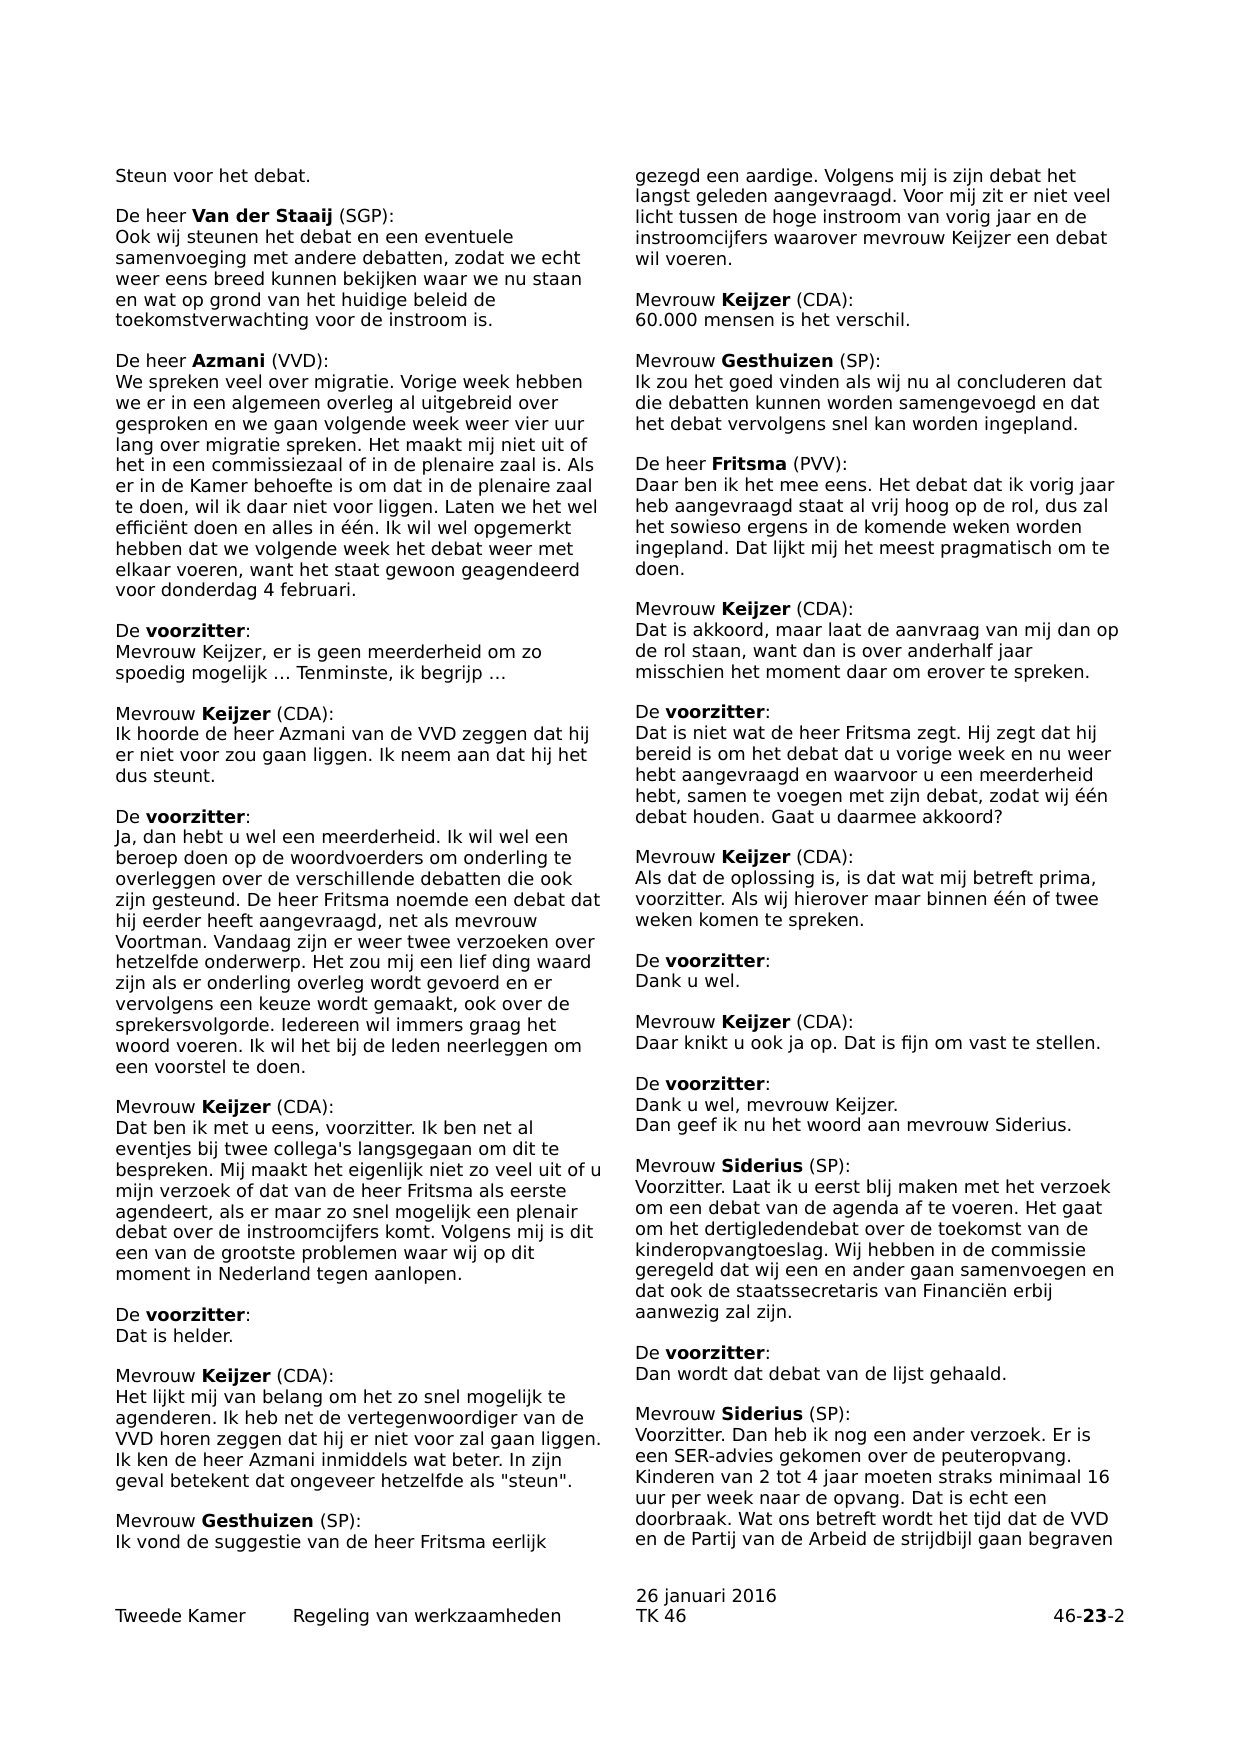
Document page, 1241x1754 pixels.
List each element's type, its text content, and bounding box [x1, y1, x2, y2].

text De voorzitter: [635, 951, 1125, 971]
text 60.000 mensen is het verschil. [635, 310, 1125, 331]
text Dank u wel, mevrouw Keijzer. [635, 1094, 1125, 1115]
text De heer Azmani (VVD): [115, 351, 605, 372]
text Ik zou het goed vinden als wij nu al concluderen dat die debatten kunnen worden samengevoegd en dat het debat vervolgens snel kan worden ingepland. [635, 372, 1125, 434]
text Mevrouw Keijzer, er is geen meerderheid om zo spoedig mogelijk … Tenminste, ik begrijp … [115, 642, 605, 683]
text De voorzitter: [635, 702, 1125, 723]
text Mevrouw Keijzer (CDA): [635, 1012, 1125, 1033]
text De voorzitter: [115, 807, 605, 827]
text De voorzitter: [635, 1343, 1125, 1363]
text Ook wij steunen het debat en een eventuele samenvoeging met andere debatten, zodat we echt weer eens breed kunnen bekijken waar we nu staan en wat op grond van het huidige beleid de toekomstverwachting voor de instroom is. [115, 227, 605, 331]
text Ja, dan hebt u wel een meerderheid. Ik wil wel een beroep doen op de woordvoerders om onderling te overleggen over de verschillende debatten die ook zijn gesteund. De heer Fritsma noemde een debat dat hij eerder heeft aangevraagd, net als mevrouw Voortman. Vandaag zijn er weer twee verzoeken over hetzelfde onderwerp. Het zou mij een lief ding waard zijn als er onderling overleg wordt gevoerd en er vervolgens een keuze wordt gemaakt, ook over de sprekersvolgorde. Iedereen wil immers graag het woord voeren. Ik wil het bij de leden neerleggen om een voorstel te doen. [115, 827, 605, 1077]
text Dat is helder. [115, 1325, 605, 1346]
text Als dat de oplossing is, is dat wat mij betreft prima, voorzitter. Als wij hierover maar binnen één of twee weken komen te spreken. [635, 868, 1125, 931]
text Mevrouw Siderius (SP): [635, 1404, 1125, 1425]
text Daar ben ik het mee eens. Het debat dat ik vorig jaar heb aangevraagd staat al vrij hoog op de rol, dus zal het sowieso ergens in de komende weken worden ingepland. Dat lijkt mij het meest pragmatisch om te doen. [635, 475, 1125, 579]
text Dank u wel. [635, 971, 1125, 992]
text De heer Van der Staaij (SGP): [115, 206, 605, 227]
text Voorzitter. Dan heb ik nog een ander verzoek. Er is een SER-advies gekomen over de peuteropvang. Kinderen van 2 tot 4 jaar moeten straks minimaal 16 uur per week naar de opvang. Dat is echt een doorbraak. Wat ons betreft wordt het tijd dat de VVD en de Partij van de Arbeid de strijdbijl gaan begraven [635, 1425, 1125, 1550]
text Het lijkt mij van belang om het zo snel mogelijk te agenderen. Ik heb net de vertegenwoordiger van de VVD horen zeggen dat hij er niet voor zal gaan liggen. Ik ken de heer Azmani inmiddels wat beter. In zijn geval betekent dat ongeveer hetzelfde als "steun". [115, 1387, 605, 1491]
text De voorzitter: [115, 621, 605, 642]
text Mevrouw Siderius (SP): [635, 1156, 1125, 1177]
text Mevrouw Keijzer (CDA): [115, 703, 605, 724]
text Mevrouw Keijzer (CDA): [635, 847, 1125, 868]
text We spreken veel over migratie. Vorige week hebben we er in een algemeen overleg al uitgebreid over gesproken en we gaan volgende week weer vier uur lang over migratie spreken. Het maakt mij niet uit of het in een commissiezaal of in de plenaire zaal is. Als er in de Kamer behoefte is om dat in de plenaire zaal te doen, wil ik daar niet voor liggen. Laten we het wel efficiënt doen en alles in één. Ik wil wel opgemerkt hebben dat we volgende week het debat weer met elkaar voeren, want het staat gewoon geagendeerd voor donderdag 4 februari. [115, 372, 605, 601]
text Mevrouw Keijzer (CDA): [115, 1366, 605, 1387]
text De heer Fritsma (PVV): [635, 454, 1125, 475]
text Ik hoorde de heer Azmani van de VVD zeggen dat hij er niet voor zou gaan liggen. Ik neem aan dat hij het dus steunt. [115, 724, 605, 787]
text Dat is niet wat de heer Fritsma zegt. Hij zegt dat hij bereid is om het debat dat u vorige week en nu weer hebt aangevraagd en waarvoor u een meerderheid hebt, samen te voegen met zijn debat, zodat wij één debat houden. Gaat u daarmee akkoord? [635, 723, 1125, 827]
text Steun voor het debat. [115, 165, 605, 186]
text Mevrouw Keijzer (CDA): [115, 1097, 605, 1118]
text Ik vond de suggestie van de heer Fritsma eerlijk [115, 1532, 605, 1553]
text Mevrouw Gesthuizen (SP): [635, 351, 1125, 372]
text Dan geef ik nu het woord aan mevrouw Siderius. [635, 1115, 1125, 1136]
text Dan wordt dat debat van de lijst gehaald. [635, 1363, 1125, 1384]
text Voorzitter. Laat ik u eerst blij maken met het verzoek om een debat van de agenda af te voeren. Het gaat om het dertigledendebat over de toekomst van de kinderopvangtoeslag. Wij hebben in de commissie geregeld dat wij een en ander gaan samenvoegen en dat ook de staatssecretaris van Financiën erbij aanwezig zal zijn. [635, 1177, 1125, 1323]
text De voorzitter: [115, 1305, 605, 1325]
text Daar knikt u ook ja op. Dat is fijn om vast te stellen. [635, 1033, 1125, 1054]
text De voorzitter: [635, 1074, 1125, 1094]
text gezegd een aardige. Volgens mij is zijn debat het langst geleden aangevraagd. Voor mij zit er niet veel licht tussen de hoge instroom van vorig jaar en de instroomcijfers waarover mevrouw Keijzer een debat wil voeren. [635, 165, 1125, 269]
text Mevrouw Keijzer (CDA): [635, 599, 1125, 620]
text Mevrouw Gesthuizen (SP): [115, 1511, 605, 1532]
text Dat is akkoord, maar laat de aanvraag van mij dan op de rol staan, want dan is over anderhalf jaar misschien het moment daar om erover te spreken. [635, 620, 1125, 682]
text Dat ben ik met u eens, voorzitter. Ik ben net al eventjes bij twee collega's langsgegaan om dit te bespreken. Mij maakt het eigenlijk niet zo veel uit of u mijn verzoek of dat van de heer Fritsma als eerste agendeert, als er maar zo snel mogelijk een plenair debat over de instroomcijfers komt. Volgens mij is dit een van de grootste problemen waar wij op dit moment in Nederland tegen aanlopen. [115, 1118, 605, 1285]
text Mevrouw Keijzer (CDA): [635, 289, 1125, 310]
